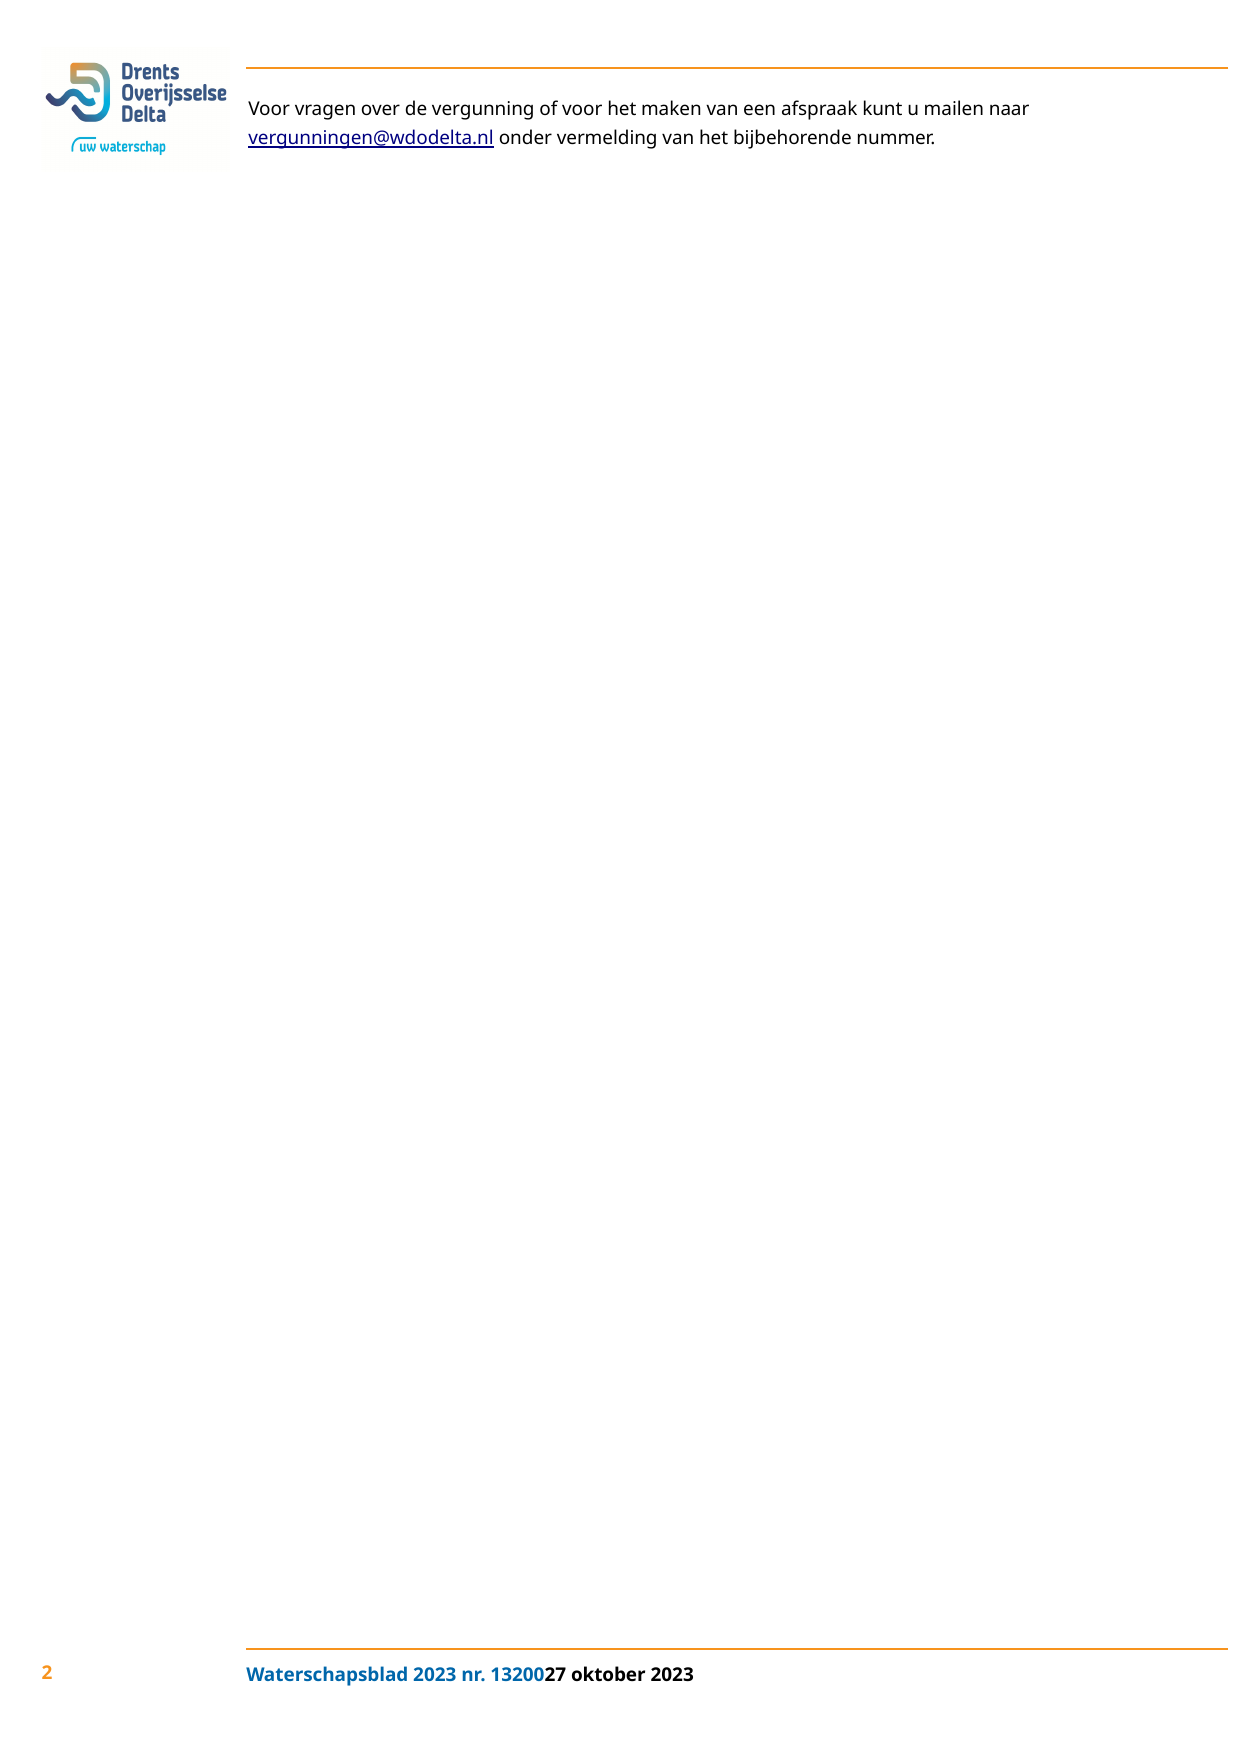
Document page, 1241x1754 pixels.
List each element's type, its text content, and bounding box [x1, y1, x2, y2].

picture [41, 47, 231, 172]
text Voor vragen over de vergunning of voor het maken van een afspraak kunt u mailen naar vergunningen@wdodelta.nl onder vermelding van het bijbehorende nummer. [248, 95, 1152, 150]
